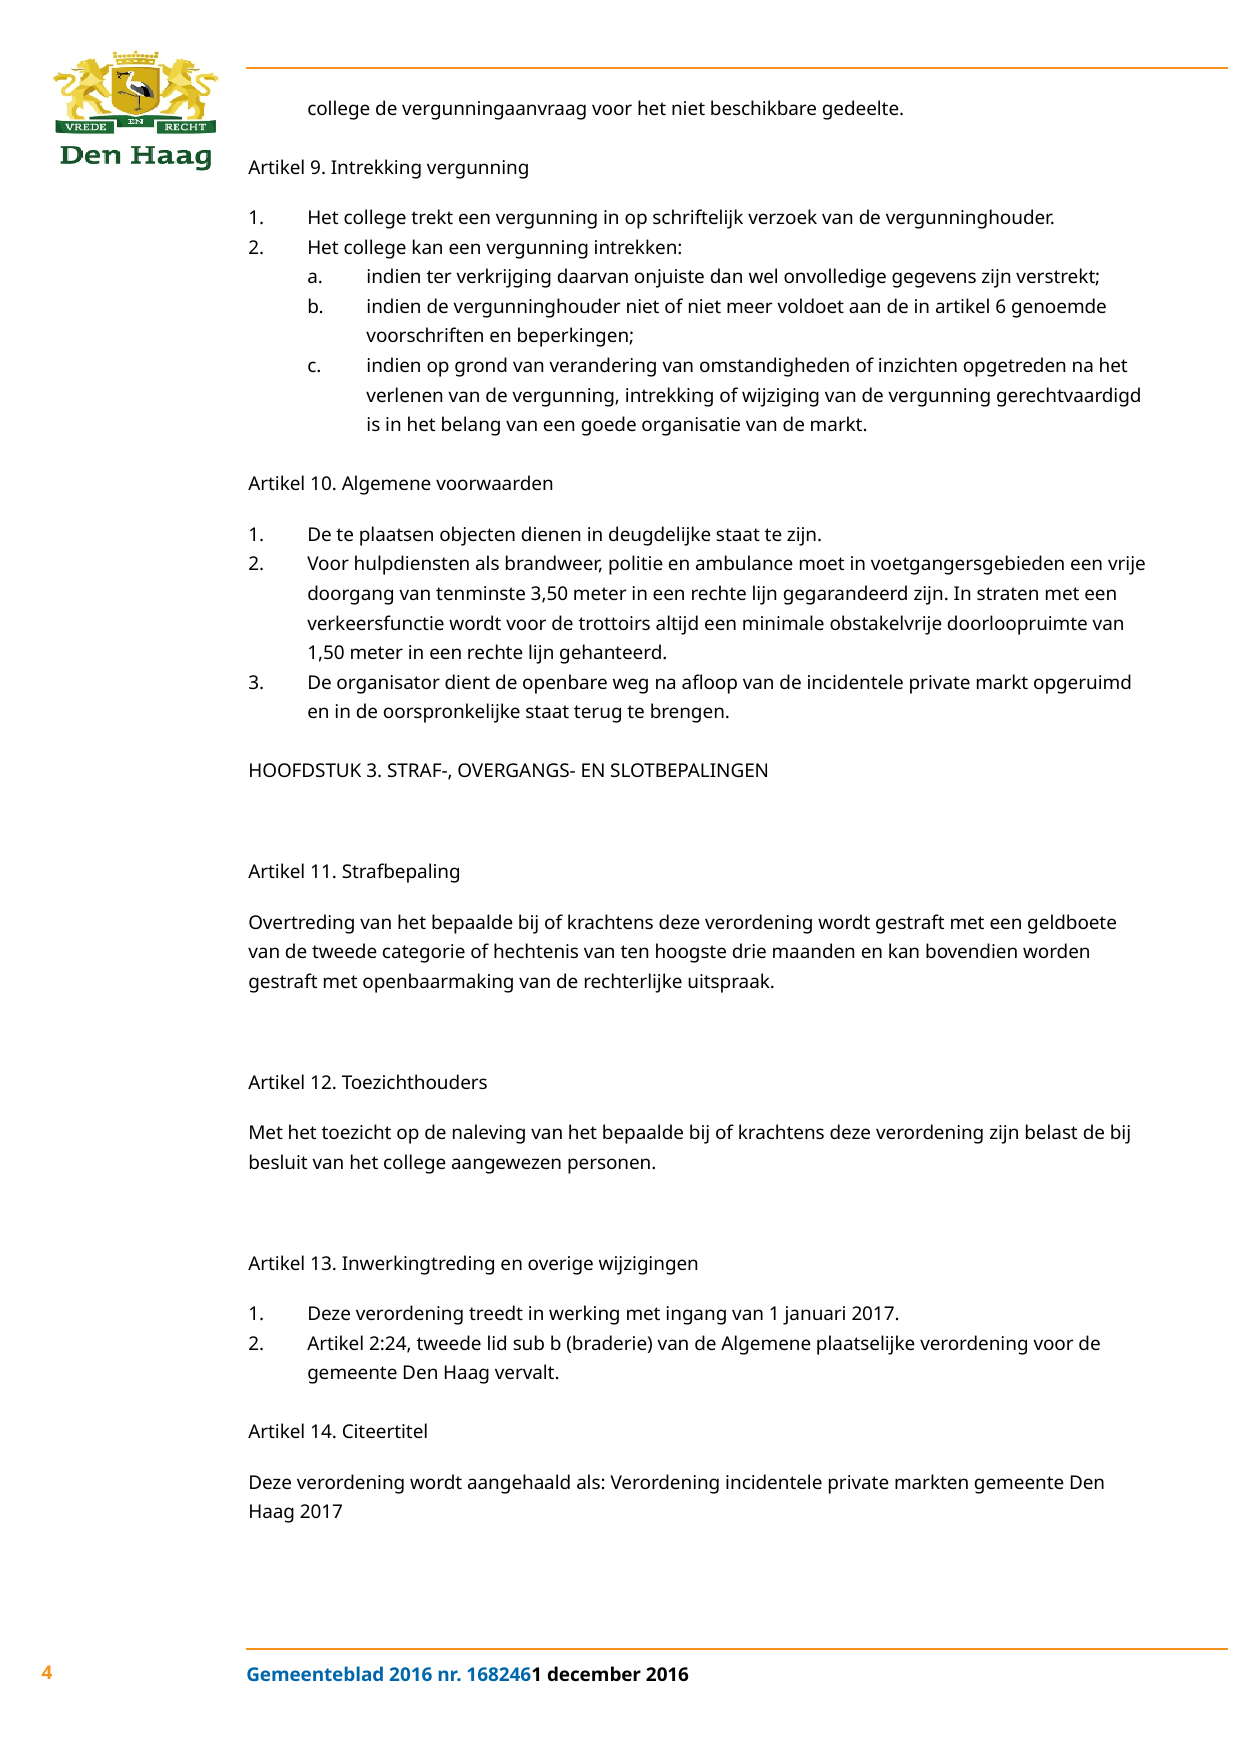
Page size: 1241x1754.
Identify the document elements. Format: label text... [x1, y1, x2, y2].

text Artikel 9. Intrekking vergunning [248, 154, 1152, 180]
list De organisator dient de openbare weg na afloop van de incidentele private markt opgeruimd en in de oorspronkelijke staat terug te brengen. [248, 669, 1152, 724]
list indien ter verkrijging daarvan onjuiste dan wel onvolledige gegevens zijn verstrekt; [307, 263, 1152, 289]
list Het college kan een vergunning intrekken: [248, 234, 1152, 260]
list Deze verordening treedt in werking met ingang van 1 januari 2017. [248, 1300, 1152, 1326]
text Artikel 14. Citeertitel [248, 1418, 1152, 1444]
list De te plaatsen objecten dienen in deugdelijke staat te zijn. [248, 521, 1152, 547]
text Artikel 13. Inwerkingtreding en overige wijzigingen [248, 1250, 1152, 1276]
list Het college trekt een vergunning in op schriftelijk verzoek van de vergunninghouder. [248, 204, 1152, 230]
text Artikel 12. Toezichthouders [248, 1069, 1152, 1095]
list Voor hulpdiensten als brandweer, politie en ambulance moet in voetgangersgebieden een vrije doorgang van tenminste 3,50 meter in een rechte lijn gegarandeerd zijn. In straten met een verkeersfunctie wordt voor de trottoirs altijd een minimale obstakelvrije doorloopruimte van 1,50 meter in een rechte lijn gehanteerd. [248, 551, 1152, 665]
picture [41, 47, 231, 172]
text Artikel 10. Algemene voorwaarden [248, 471, 1152, 496]
list indien op grond van verandering van omstandigheden of inzichten opgetreden na het verlenen van de vergunning, intrekking of wijziging van de vergunning gerechtvaardigd is in het belang van een goede organisatie van de markt. [307, 352, 1152, 437]
text Met het toezicht op de naleving van het bepaalde bij of krachtens deze verordening zijn belast de bij besluit van het college aangewezen personen. [248, 1119, 1152, 1175]
list college de vergunningaanvraag voor het niet beschikbare gedeelte. [248, 95, 1152, 121]
list indien de vergunninghouder niet of niet meer voldoet aan de in artikel 6 genoemde voorschriften en beperkingen; [307, 293, 1152, 348]
text HOOFDSTUK 3. STRAF-, OVERGANGS- EN SLOTBEPALINGEN [248, 758, 1152, 783]
list Artikel 2:24, tweede lid sub b (braderie) van de Algemene plaatselijke verordening voor de gemeente Den Haag vervalt. [248, 1330, 1152, 1385]
text Artikel 11. Strafbepaling [248, 858, 1152, 884]
text Overtreding van het bepaalde bij of krachtens deze verordening wordt gestraft met een geldboete van de tweede categorie of hechtenis van ten hoogste drie maanden en kan bovendien worden gestraft met openbaarmaking van de rechterlijke uitspraak. [248, 909, 1152, 994]
text Deze verordening wordt aangehaald als: Verordening incidentele private markten gemeente Den Haag 2017 [248, 1469, 1152, 1524]
